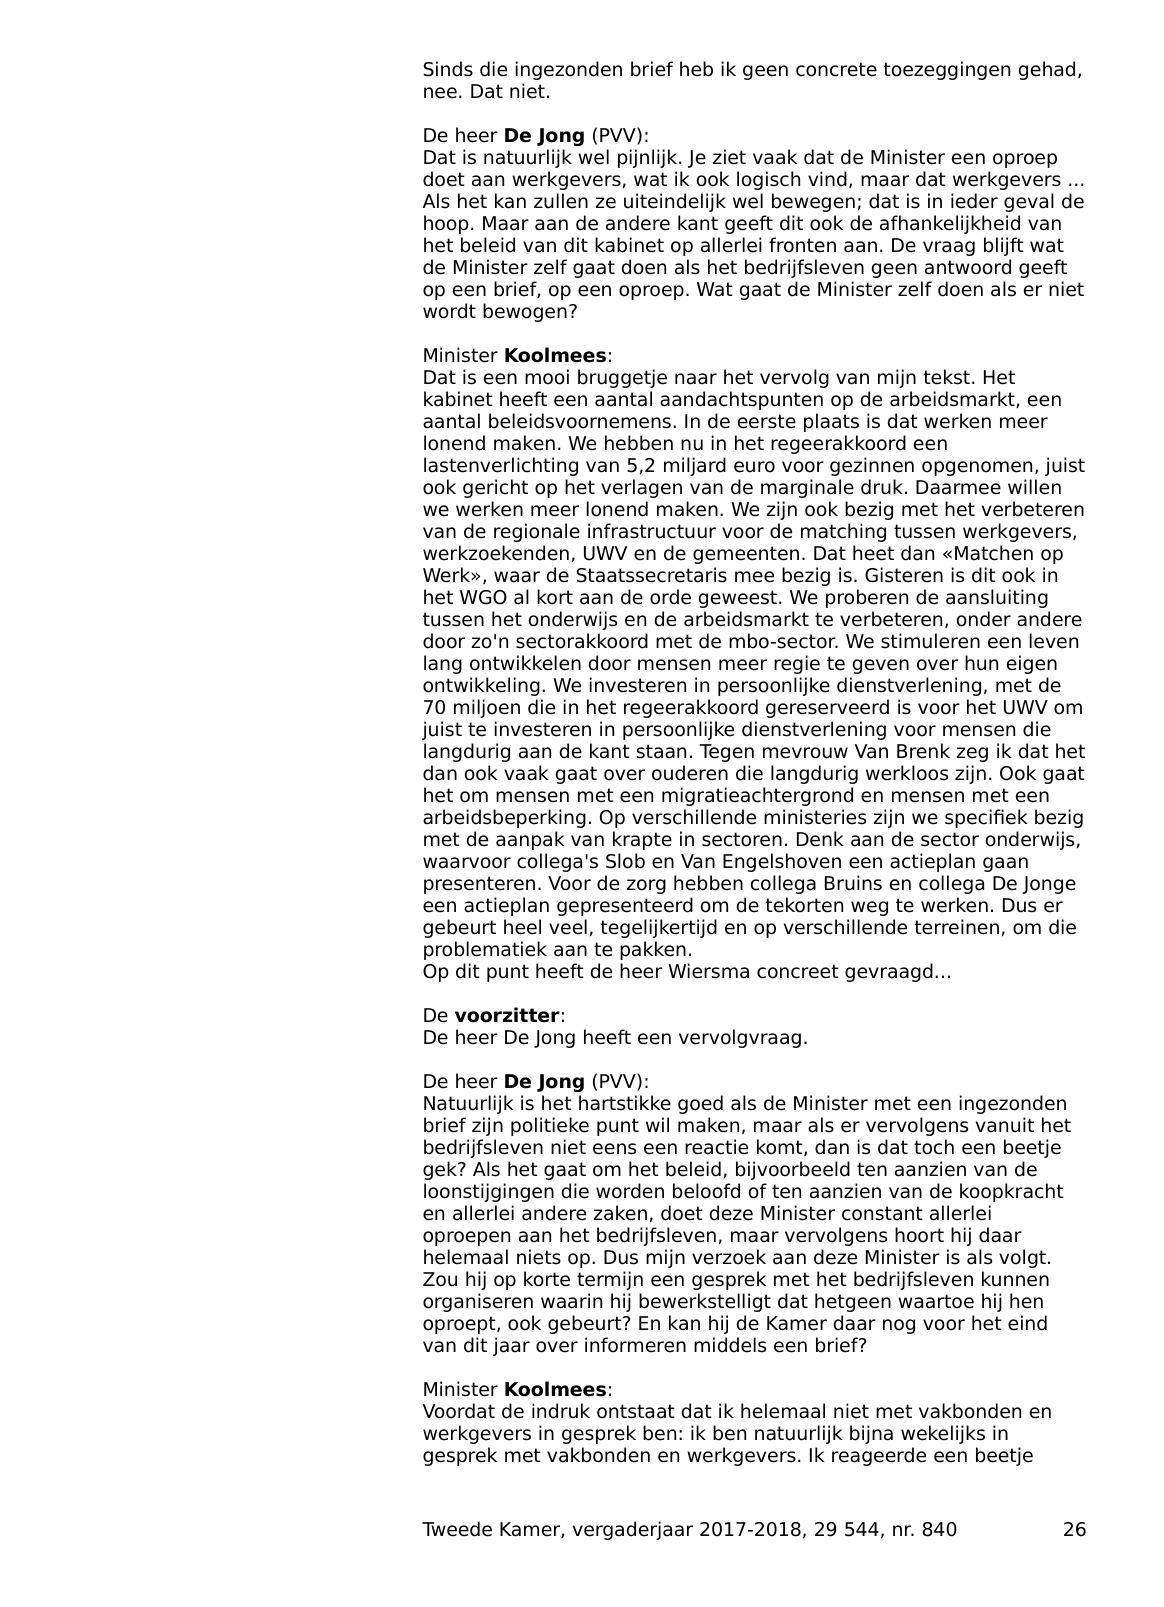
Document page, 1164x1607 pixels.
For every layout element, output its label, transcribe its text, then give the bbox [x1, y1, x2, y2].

text Dat is natuurlijk wel pijnlijk. Je ziet vaak dat de Minister een oproep doet aan werkgevers, wat ik ook logisch vind, maar dat werkgevers ... Als het kan zullen ze uiteindelijk wel bewegen; dat is in ieder geval de hoop. Maar aan de andere kant geeft dit ook de afhankelijkheid van het beleid van dit kabinet op allerlei fronten aan. De vraag blijft wat de Minister zelf gaat doen als het bedrijfsleven geen antwoord geeft op een brief, op een oproep. Wat gaat de Minister zelf doen als er niet wordt bewogen? [422, 147, 1087, 323]
text Sinds die ingezonden brief heb ik geen concrete toezeggingen gehad, nee. Dat niet. [422, 59, 1087, 103]
text De heer De Jong (PVV): [422, 125, 1087, 147]
text De heer De Jong (PVV): [422, 1071, 1087, 1093]
text Natuurlijk is het hartstikke goed als de Minister met een ingezonden brief zijn politieke punt wil maken, maar als er vervolgens vanuit het bedrijfsleven niet eens een reactie komt, dan is dat toch een beetje gek? Als het gaat om het beleid, bijvoorbeeld ten aanzien van de loonstijgingen die worden beloofd of ten aanzien van de koopkracht en allerlei andere zaken, doet deze Minister constant allerlei oproepen aan het bedrijfsleven, maar vervolgens hoort hij daar helemaal niets op. Dus mijn verzoek aan deze Minister is als volgt. Zou hij op korte termijn een gesprek met het bedrijfsleven kunnen organiseren waarin hij bewerkstelligt dat hetgeen waartoe hij hen oproept, ook gebeurt? En kan hij de Kamer daar nog voor het eind van dit jaar over informeren middels een brief? [422, 1093, 1087, 1357]
text Voordat de indruk ontstaat dat ik helemaal niet met vakbonden en werkgevers in gesprek ben: ik ben natuurlijk bijna wekelijks in gesprek met vakbonden en werkgevers. Ik reageerde een beetje [422, 1401, 1087, 1467]
text Dat is een mooi bruggetje naar het vervolg van mijn tekst. Het kabinet heeft een aantal aandachtspunten op de arbeidsmarkt, een aantal beleidsvoornemens. In de eerste plaats is dat werken meer lonend maken. We hebben nu in het regeerakkoord een lastenverlichting van 5,2 miljard euro voor gezinnen opgenomen, juist ook gericht op het verlagen van de marginale druk. Daarmee willen we werken meer lonend maken. We zijn ook bezig met het verbeteren van de regionale infrastructuur voor de matching tussen werkgevers, werkzoekenden, UWV en de gemeenten. Dat heet dan «Matchen op Werk», waar de Staatssecretaris mee bezig is. Gisteren is dit ook in het WGO al kort aan de orde geweest. We proberen de aansluiting tussen het onderwijs en de arbeidsmarkt te verbeteren, onder andere door zo'n sectorakkoord met de mbo-sector. We stimuleren een leven lang ontwikkelen door mensen meer regie te geven over hun eigen ontwikkeling. We investeren in persoonlijke dienstverlening, met de 70 miljoen die in het regeerakkoord gereserveerd is voor het UWV om juist te investeren in persoonlijke dienstverlening voor mensen die langdurig aan de kant staan. Tegen mevrouw Van Brenk zeg ik dat het dan ook vaak gaat over ouderen die langdurig werkloos zijn. Ook gaat het om mensen met een migratieachtergrond en mensen met een arbeidsbeperking. Op verschillende ministeries zijn we specifiek bezig met de aanpak van krapte in sectoren. Denk aan de sector onderwijs, waarvoor collega's Slob en Van Engelshoven een actieplan gaan presenteren. Voor de zorg hebben collega Bruins en collega De Jonge een actieplan gepresenteerd om de tekorten weg te werken. Dus er gebeurt heel veel, tegelijkertijd en op verschillende terreinen, om die problematiek aan te pakken. [422, 367, 1087, 961]
text De voorzitter: [422, 1005, 1087, 1027]
text Minister Koolmees: [422, 345, 1087, 367]
text Op dit punt heeft de heer Wiersma concreet gevraagd... [422, 961, 1087, 983]
text De heer De Jong heeft een vervolgvraag. [422, 1027, 1087, 1049]
text Minister Koolmees: [422, 1379, 1087, 1401]
